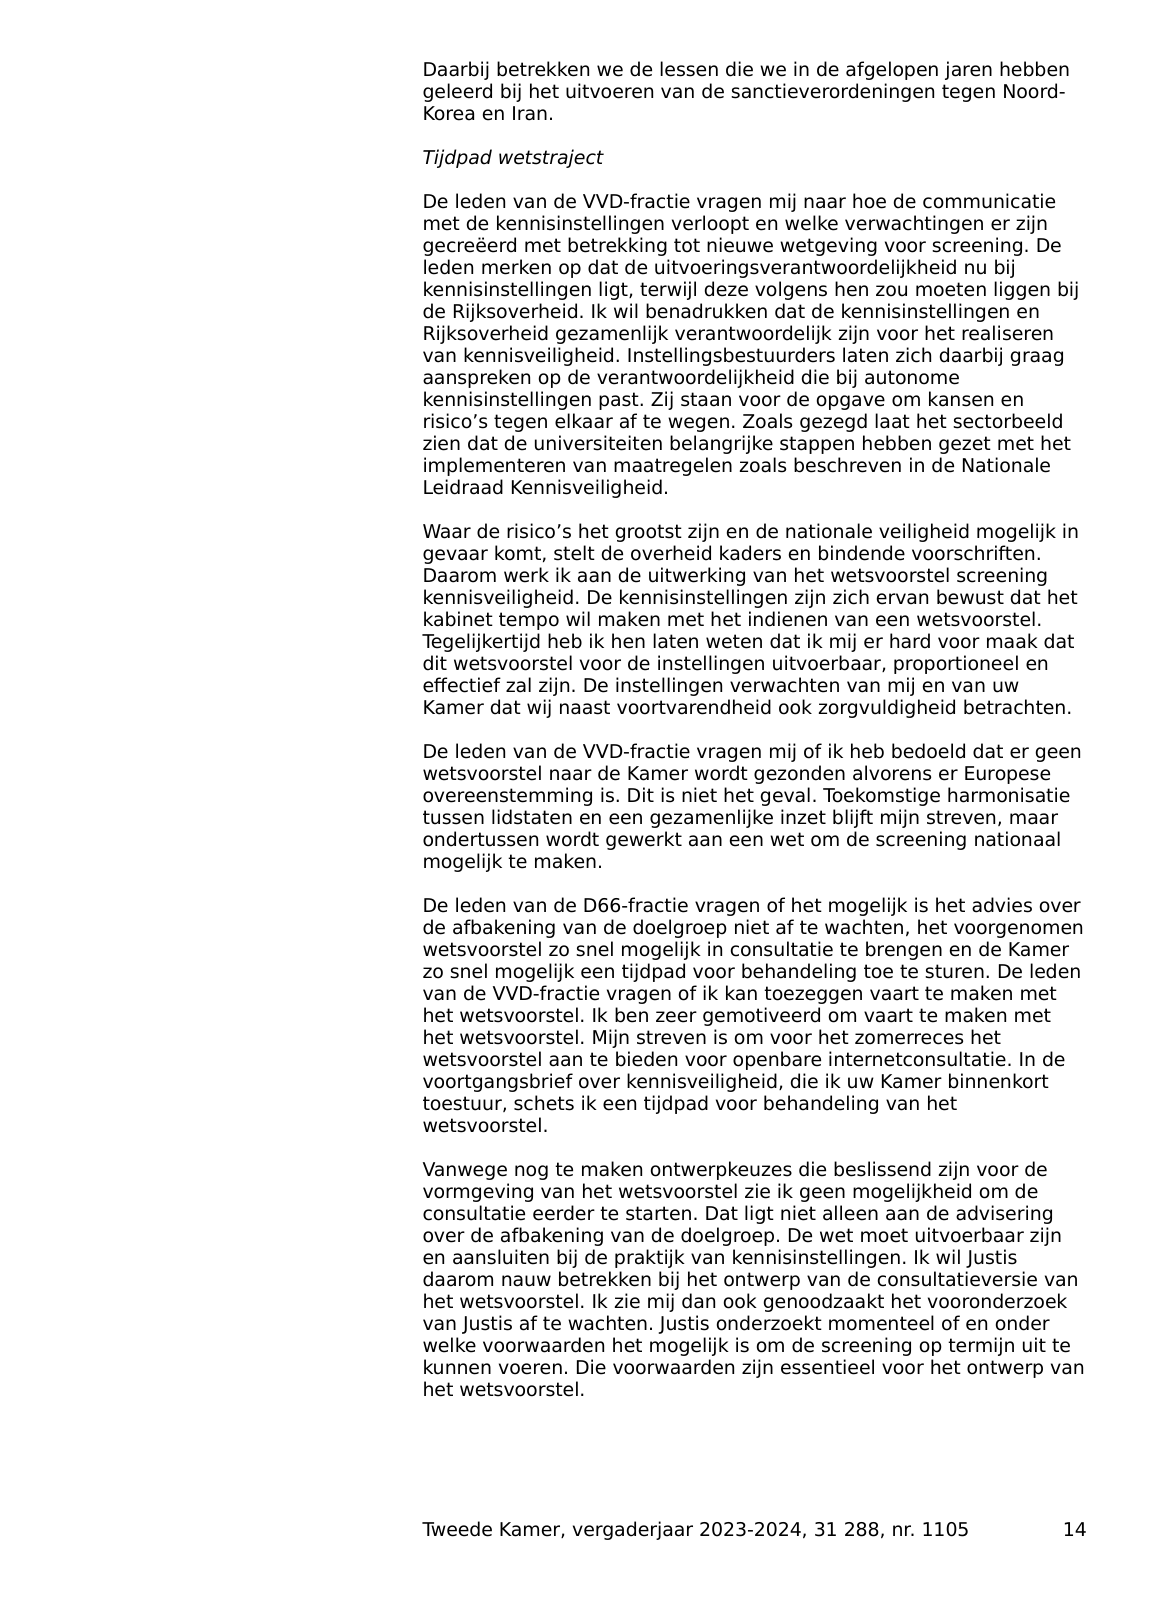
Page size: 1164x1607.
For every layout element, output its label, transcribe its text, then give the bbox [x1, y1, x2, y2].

subtitle Tijdpad wetstraject [422, 147, 1087, 169]
text Daarbij betrekken we de lessen die we in de afgelopen jaren hebben geleerd bij het uitvoeren van de sanctieverordeningen tegen Noord-Korea en Iran. [422, 59, 1087, 125]
text De leden van de VVD-fractie vragen mij naar hoe de communicatie met de kennisinstellingen verloopt en welke verwachtingen er zijn gecreëerd met betrekking tot nieuwe wetgeving voor screening. De leden merken op dat de uitvoeringsverantwoordelijkheid nu bij kennisinstellingen ligt, terwijl deze volgens hen zou moeten liggen bij de Rijksoverheid. Ik wil benadrukken dat de kennisinstellingen en Rijksoverheid gezamenlijk verantwoordelijk zijn voor het realiseren van kennisveiligheid. Instellingsbestuurders laten zich daarbij graag aanspreken op de verantwoordelijkheid die bij autonome kennisinstellingen past. Zij staan voor de opgave om kansen en risico’s tegen elkaar af te wegen. Zoals gezegd laat het sectorbeeld zien dat de universiteiten belangrijke stappen hebben gezet met het implementeren van maatregelen zoals beschreven in de Nationale Leidraad Kennisveiligheid. [422, 191, 1087, 499]
text De leden van de VVD-fractie vragen mij of ik heb bedoeld dat er geen wetsvoorstel naar de Kamer wordt gezonden alvorens er Europese overeenstemming is. Dit is niet het geval. Toekomstige harmonisatie tussen lidstaten en een gezamenlijke inzet blijft mijn streven, maar ondertussen wordt gewerkt aan een wet om de screening nationaal mogelijk te maken. [422, 741, 1087, 873]
text De leden van de D66-fractie vragen of het mogelijk is het advies over de afbakening van de doelgroep niet af te wachten, het voorgenomen wetsvoorstel zo snel mogelijk in consultatie te brengen en de Kamer zo snel mogelijk een tijdpad voor behandeling toe te sturen. De leden van de VVD-fractie vragen of ik kan toezeggen vaart te maken met het wetsvoorstel. Ik ben zeer gemotiveerd om vaart te maken met het wetsvoorstel. Mijn streven is om voor het zomerreces het wetsvoorstel aan te bieden voor openbare internetconsultatie. In de voortgangsbrief over kennisveiligheid, die ik uw Kamer binnenkort toestuur, schets ik een tijdpad voor behandeling van het wetsvoorstel. [422, 895, 1087, 1137]
text Vanwege nog te maken ontwerpkeuzes die beslissend zijn voor de vormgeving van het wetsvoorstel zie ik geen mogelijkheid om de consultatie eerder te starten. Dat ligt niet alleen aan de advisering over de afbakening van de doelgroep. De wet moet uitvoerbaar zijn en aansluiten bij de praktijk van kennisinstellingen. Ik wil Justis daarom nauw betrekken bij het ontwerp van de consultatieversie van het wetsvoorstel. Ik zie mij dan ook genoodzaakt het vooronderzoek van Justis af te wachten. Justis onderzoekt momenteel of en onder welke voorwaarden het mogelijk is om de screening op termijn uit te kunnen voeren. Die voorwaarden zijn essentieel voor het ontwerp van het wetsvoorstel. [422, 1159, 1087, 1401]
text Waar de risico’s het grootst zijn en de nationale veiligheid mogelijk in gevaar komt, stelt de overheid kaders en bindende voorschriften. Daarom werk ik aan de uitwerking van het wetsvoorstel screening kennisveiligheid. De kennisinstellingen zijn zich ervan bewust dat het kabinet tempo wil maken met het indienen van een wetsvoorstel. Tegelijkertijd heb ik hen laten weten dat ik mij er hard voor maak dat dit wetsvoorstel voor de instellingen uitvoerbaar, proportioneel en effectief zal zijn. De instellingen verwachten van mij en van uw Kamer dat wij naast voortvarendheid ook zorgvuldigheid betrachten. [422, 521, 1087, 719]
